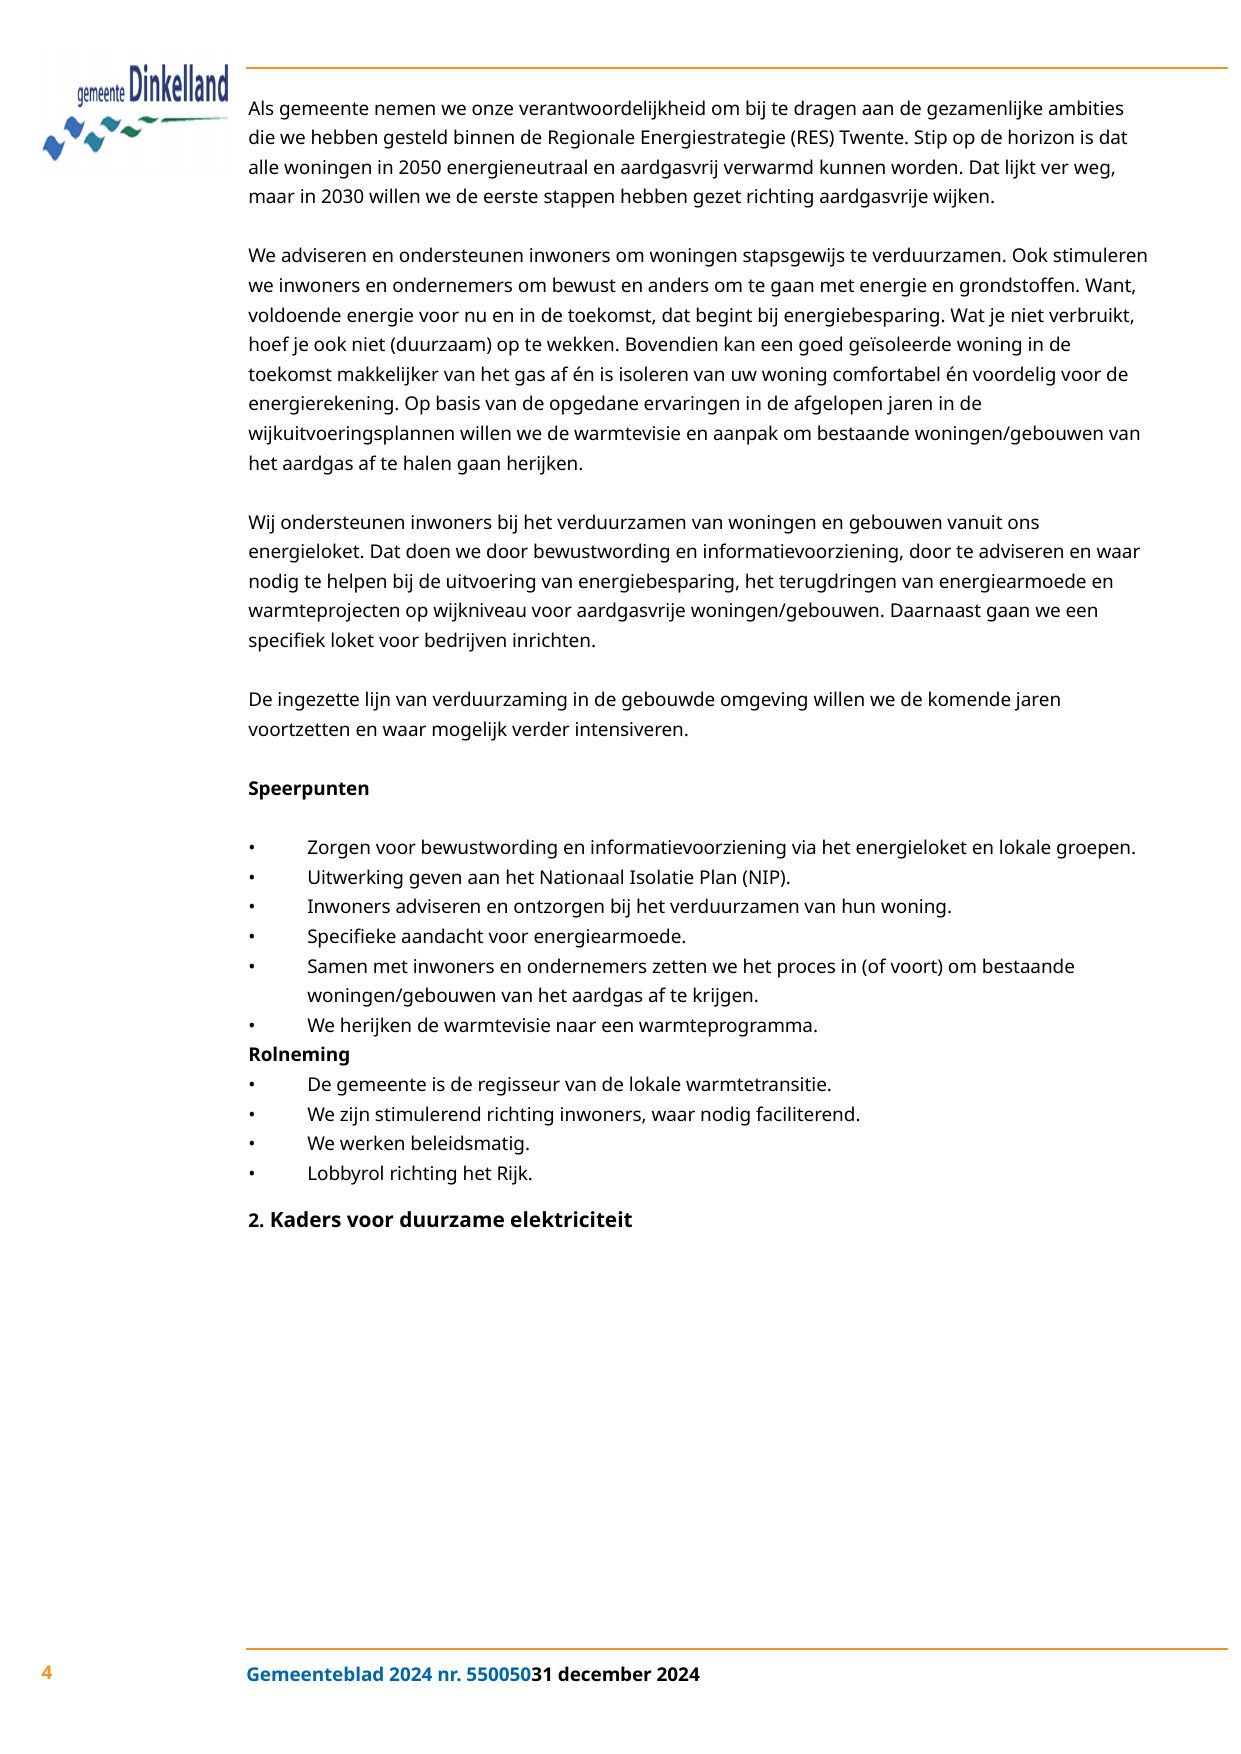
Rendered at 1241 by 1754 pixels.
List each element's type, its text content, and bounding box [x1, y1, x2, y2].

text De ingezette lijn van verduurzaming in de gebouwde omgeving willen we de komende jaren voortzetten en waar mogelijk verder intensiveren. [248, 686, 1152, 742]
text Wij ondersteunen inwoners bij het verduurzamen van woningen en gebouwen vanuit ons energieloket. Dat doen we door bewustwording en informatievoorziening, door te adviseren en waar nodig te helpen bij de uitvoering van energiebesparing, het terugdringen van energiearmoede en warmteprojecten op wijkniveau voor aardgasvrije woningen/gebouwen. Daarnaast gaan we een specifiek loket voor bedrijven inrichten. [248, 509, 1152, 653]
text 2. Kaders voor duurzame elektriciteit [248, 1205, 1152, 1233]
picture [41, 47, 231, 172]
table_header Speerpunten Zorgen voor bewustwording en informatievoorziening via het energieloket en lokale groepen. Uitwerking geven aan het Nationaal Isolatie Plan (NIP). Inwoners adviseren en ontzorgen bij het verduurzamen van hun woning. Specifieke aandacht voor energiearmoede. Samen met inwoners en ondernemers zetten we het proces in (of voort) om bestaande woningen/gebouwen van het aardgas af te krijgen. We herijken de warmtevisie naar een warmteprogramma. Rolneming De gemeente is de regisseur van de lokale warmtetransitie. We zijn stimulerend richting inwoners, waar nodig faciliterend. We werken beleidsmatig. Lobbyrol richting het Rijk. [248, 775, 1152, 1186]
text We adviseren en ondersteunen inwoners om woningen stapsgewijs te verduurzamen. Ook stimuleren we inwoners en ondernemers om bewust en anders om te gaan met energie en grondstoffen. Want, voldoende energie voor nu en in de toekomst, dat begint bij energiebesparing. Wat je niet verbruikt, hoef je ook niet (duurzaam) op te wekken. Bovendien kan een goed geïsoleerde woning in de toekomst makkelijker van het gas af én is isoleren van uw woning comfortabel én voordelig voor de energierekening. Op basis van de opgedane ervaringen in de afgelopen jaren in de wijkuitvoeringsplannen willen we de warmtevisie en aanpak om bestaande woningen/gebouwen van het aardgas af te halen gaan herijken. [248, 243, 1152, 476]
text Als gemeente nemen we onze verantwoordelijkheid om bij te dragen aan de gezamenlijke ambities die we hebben gesteld binnen de Regionale Energiestrategie (RES) Twente. Stip op de horizon is dat alle woningen in 2050 energieneutraal en aardgasvrij verwarmd kunnen worden. Dat lijkt ver weg, maar in 2030 willen we de eerste stappen hebben gezet richting aardgasvrije wijken. [248, 95, 1152, 209]
